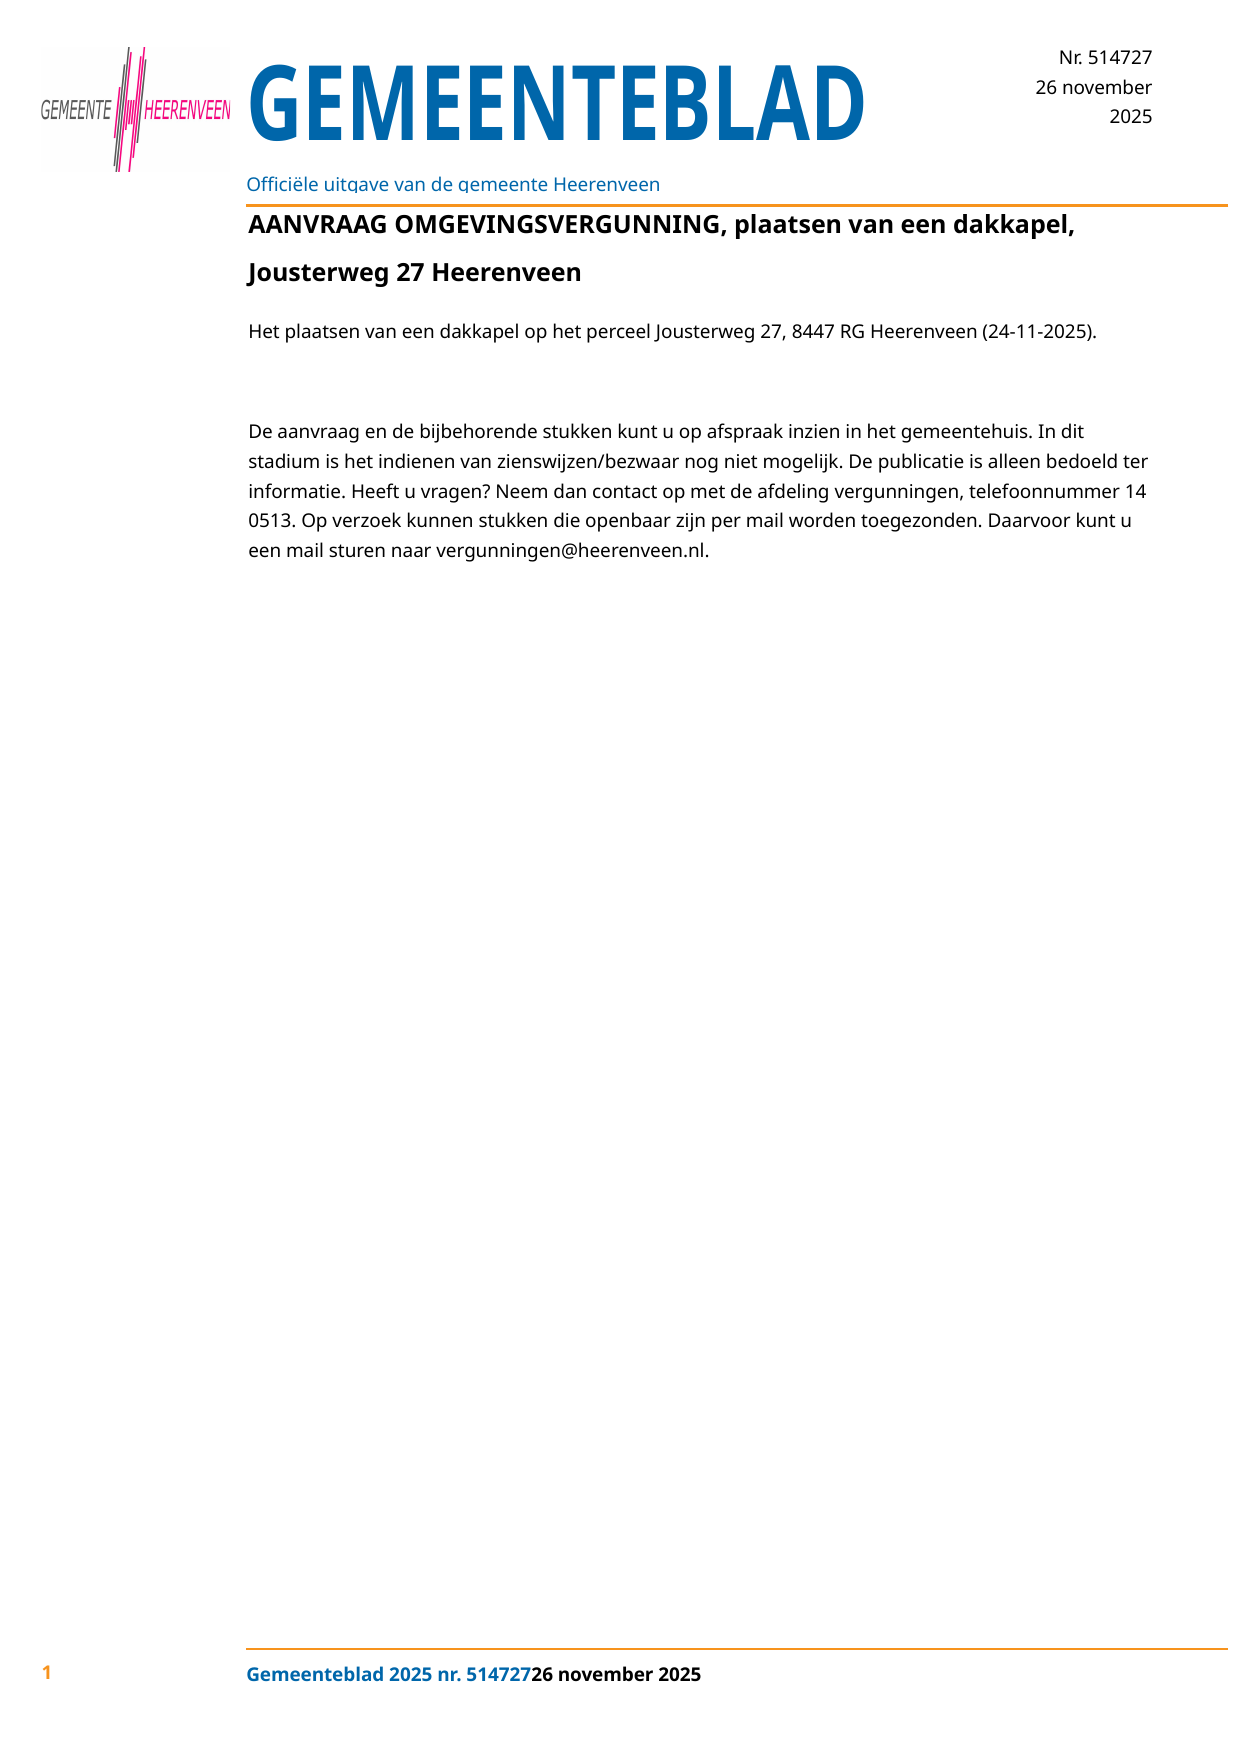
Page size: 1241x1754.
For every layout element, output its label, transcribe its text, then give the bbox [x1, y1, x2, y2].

text AANVRAAG OMGEVINGSVERGUNNING, plaatsen van een dakkapel, Jousterweg 27 Heerenveen [248, 207, 1152, 288]
text Het plaatsen van een dakkapel op het perceel Jousterweg 27, 8447 RG Heerenveen (24-11-2025). [248, 318, 1152, 344]
text De aanvraag en de bijbehorende stukken kunt u op afspraak inzien in het gemeentehuis. In dit stadium is het indienen van zienswijzen/bezwaar nog niet mogelijk. De publicatie is alleen bedoeld ter informatie. Heeft u vragen? Neem dan contact op met de afdeling vergunningen, telefoonnummer 14 0513. Op verzoek kunnen stukken die openbaar zijn per mail worden toegezonden. Daarvoor kunt u een mail sturen naar vergunningen@heerenveen.nl. [248, 419, 1152, 563]
picture [41, 47, 231, 172]
